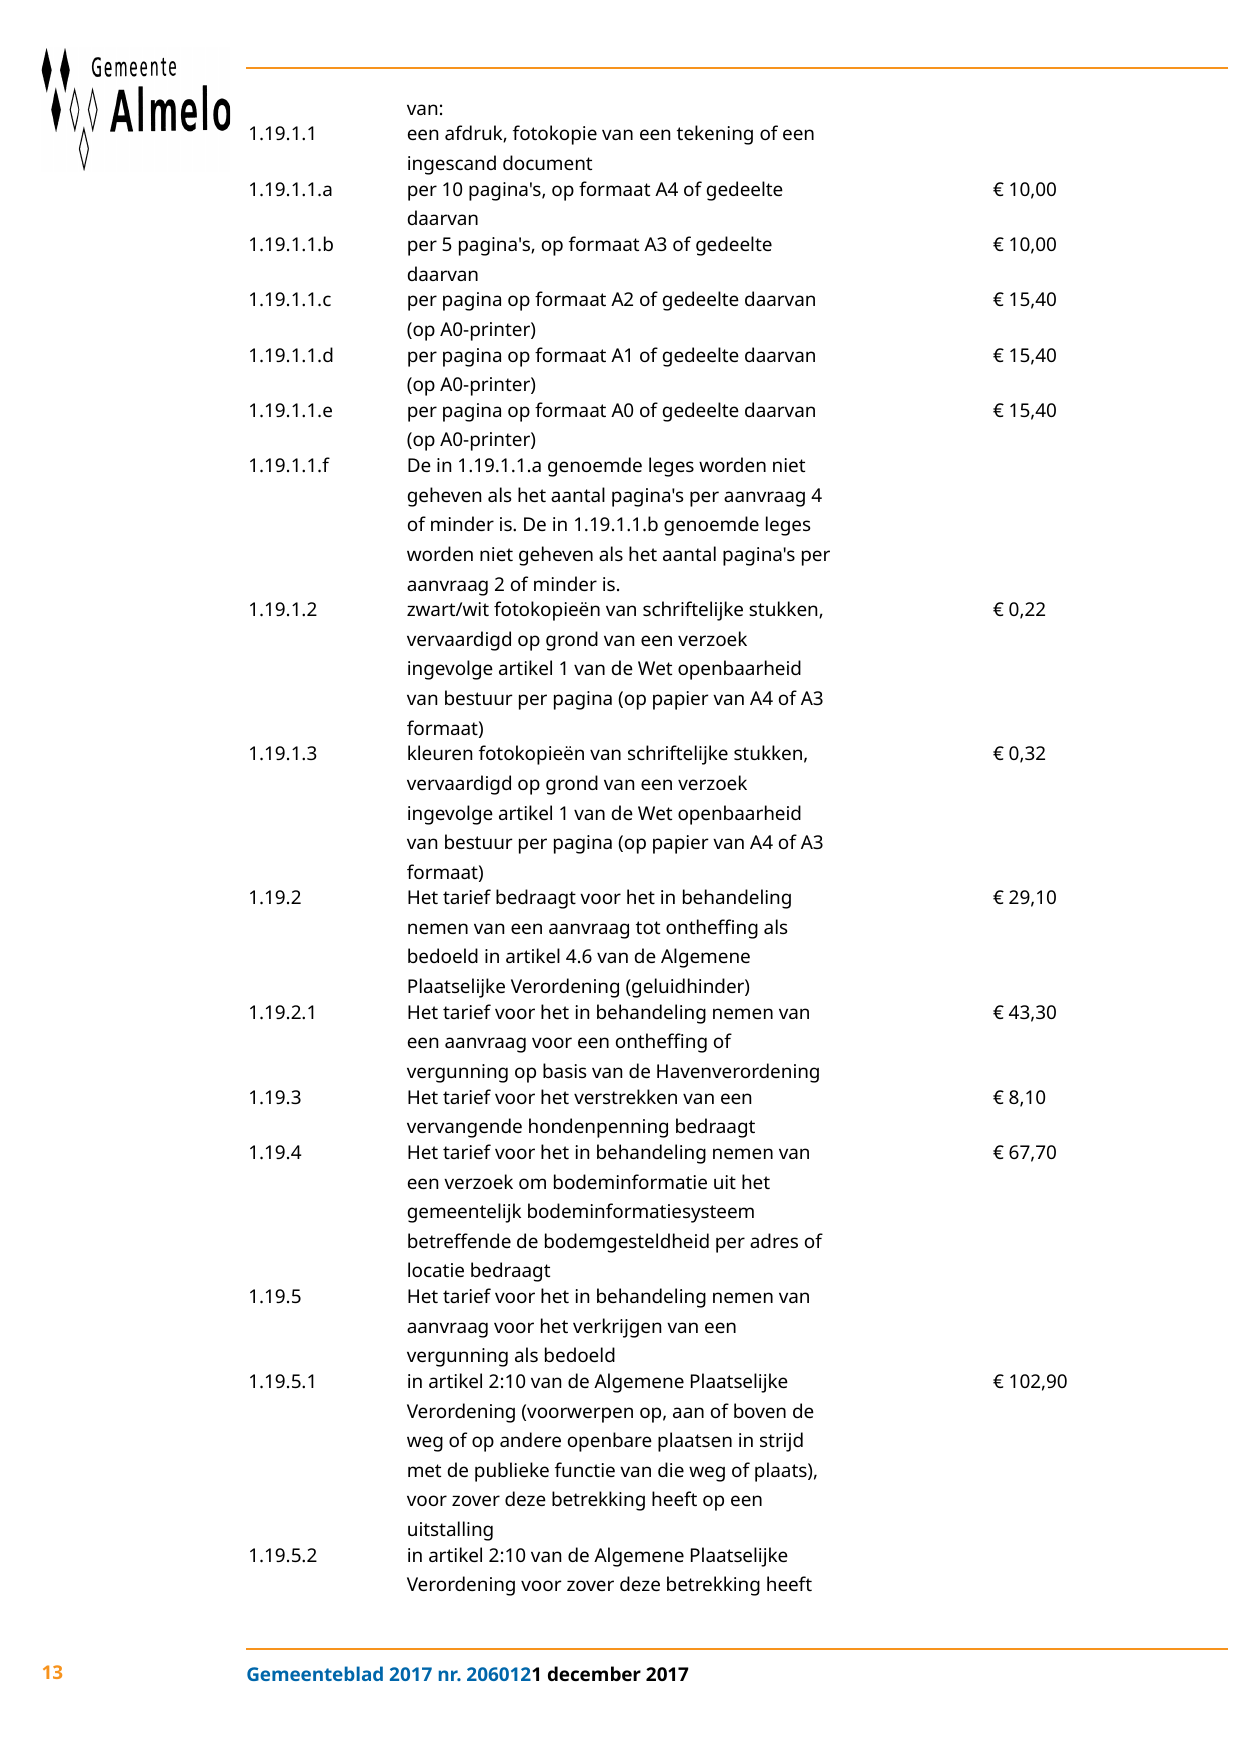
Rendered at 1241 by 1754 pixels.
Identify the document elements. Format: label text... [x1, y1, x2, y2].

table_cell van: [407, 95, 834, 121]
table_cell € 10,00 [993, 176, 1152, 231]
table_cell [248, 95, 407, 121]
table_cell 1.19.4 [248, 1139, 407, 1283]
table_cell [834, 231, 993, 286]
table_cell 1.19.2.1 [248, 999, 407, 1084]
table_cell 1.19.1.1.e [248, 397, 407, 452]
table_cell € 15,40 [993, 286, 1152, 342]
table_cell [993, 121, 1152, 176]
table_cell 1.19.1.1 [248, 121, 407, 176]
table_cell [993, 95, 1152, 121]
table_cell Het tarief voor het in behandeling nemen van aanvraag voor het verkrijgen van een vergunning als bedoeld [407, 1283, 834, 1368]
table_cell Het tarief voor het in behandeling nemen van een aanvraag voor een ontheffing of vergunning op basis van de Havenverordening [407, 999, 834, 1084]
table_cell Het tarief voor het in behandeling nemen van een verzoek om bodeminformatie uit het gemeentelijk bodeminformatiesysteem betreffende de bodemgesteldheid per adres of locatie bedraagt [407, 1139, 834, 1283]
picture [41, 47, 231, 172]
table_cell € 67,70 [993, 1139, 1152, 1283]
table_cell [834, 1139, 993, 1283]
table_cell [834, 453, 993, 596]
table_cell [834, 596, 993, 741]
table_cell [834, 999, 993, 1084]
table_cell € 0,22 [993, 596, 1152, 741]
table_cell per 5 pagina's, op formaat A3 of gedeelte daarvan [407, 231, 834, 286]
table_cell [834, 741, 993, 884]
table_cell per pagina op formaat A2 of gedeelte daarvan (op A0-printer) [407, 286, 834, 342]
table_cell in artikel 2:10 van de Algemene Plaatselijke Verordening voor zover deze betrekking heeft [407, 1542, 834, 1597]
table_cell Het tarief voor het verstrekken van een vervangende hondenpenning bedraagt [407, 1084, 834, 1139]
table_cell 1.19.5 [248, 1283, 407, 1368]
table_cell een afdruk, fotokopie van een tekening of een ingescand document [407, 121, 834, 176]
table_cell € 8,10 [993, 1084, 1152, 1139]
table_cell [834, 1542, 993, 1597]
table_cell [834, 885, 993, 999]
table_cell [834, 176, 993, 231]
table_cell 1.19.1.1.b [248, 231, 407, 286]
table_cell € 15,40 [993, 397, 1152, 452]
table_cell [993, 1283, 1152, 1368]
table_cell [834, 286, 993, 342]
table_cell 1.19.3 [248, 1084, 407, 1139]
table_cell € 10,00 [993, 231, 1152, 286]
table_cell [993, 453, 1152, 596]
table_cell 1.19.1.1.d [248, 342, 407, 397]
table_cell 1.19.1.1.f [248, 453, 407, 596]
table_cell per pagina op formaat A1 of gedeelte daarvan (op A0-printer) [407, 342, 834, 397]
table_cell 1.19.2 [248, 885, 407, 999]
table_cell [834, 397, 993, 452]
table_cell 1.19.1.3 [248, 741, 407, 884]
table_cell 1.19.5.1 [248, 1368, 407, 1542]
table_cell [993, 1542, 1152, 1597]
table_cell 1.19.1.1.a [248, 176, 407, 231]
table_cell [834, 1368, 993, 1542]
table_cell zwart/wit fotokopieën van schriftelijke stukken, vervaardigd op grond van een verzoek ingevolge artikel 1 van de Wet openbaarheid van bestuur per pagina (op papier van A4 of A3 formaat) [407, 596, 834, 741]
table_cell in artikel 2:10 van de Algemene Plaatselijke Verordening (voorwerpen op, aan of boven de weg of op andere openbare plaatsen in strijd met de publieke functie van die weg of plaats), voor zover deze betrekking heeft op een uitstalling [407, 1368, 834, 1542]
table_cell kleuren fotokopieën van schriftelijke stukken, vervaardigd op grond van een verzoek ingevolge artikel 1 van de Wet openbaarheid van bestuur per pagina (op papier van A4 of A3 formaat) [407, 741, 834, 884]
table_cell [834, 95, 993, 121]
table_cell 1.19.1.1.c [248, 286, 407, 342]
table_cell [834, 1283, 993, 1368]
table_cell 1.19.1.2 [248, 596, 407, 741]
table_cell [834, 342, 993, 397]
table_cell [834, 121, 993, 176]
table_cell € 29,10 [993, 885, 1152, 999]
table_cell per 10 pagina's, op formaat A4 of gedeelte daarvan [407, 176, 834, 231]
table_cell De in 1.19.1.1.a genoemde leges worden niet geheven als het aantal pagina's per aanvraag 4 of minder is. De in 1.19.1.1.b genoemde leges worden niet geheven als het aantal pagina's per aanvraag 2 of minder is. [407, 453, 834, 596]
table_cell 1.19.5.2 [248, 1542, 407, 1597]
table_cell Het tarief bedraagt voor het in behandeling nemen van een aanvraag tot ontheffing als bedoeld in artikel 4.6 van de Algemene Plaatselijke Verordening (geluidhinder) [407, 885, 834, 999]
table_cell € 0,32 [993, 741, 1152, 884]
table_cell € 15,40 [993, 342, 1152, 397]
table_cell € 43,30 [993, 999, 1152, 1084]
table_cell € 102,90 [993, 1368, 1152, 1542]
table_cell [834, 1084, 993, 1139]
table_cell per pagina op formaat A0 of gedeelte daarvan (op A0-printer) [407, 397, 834, 452]
